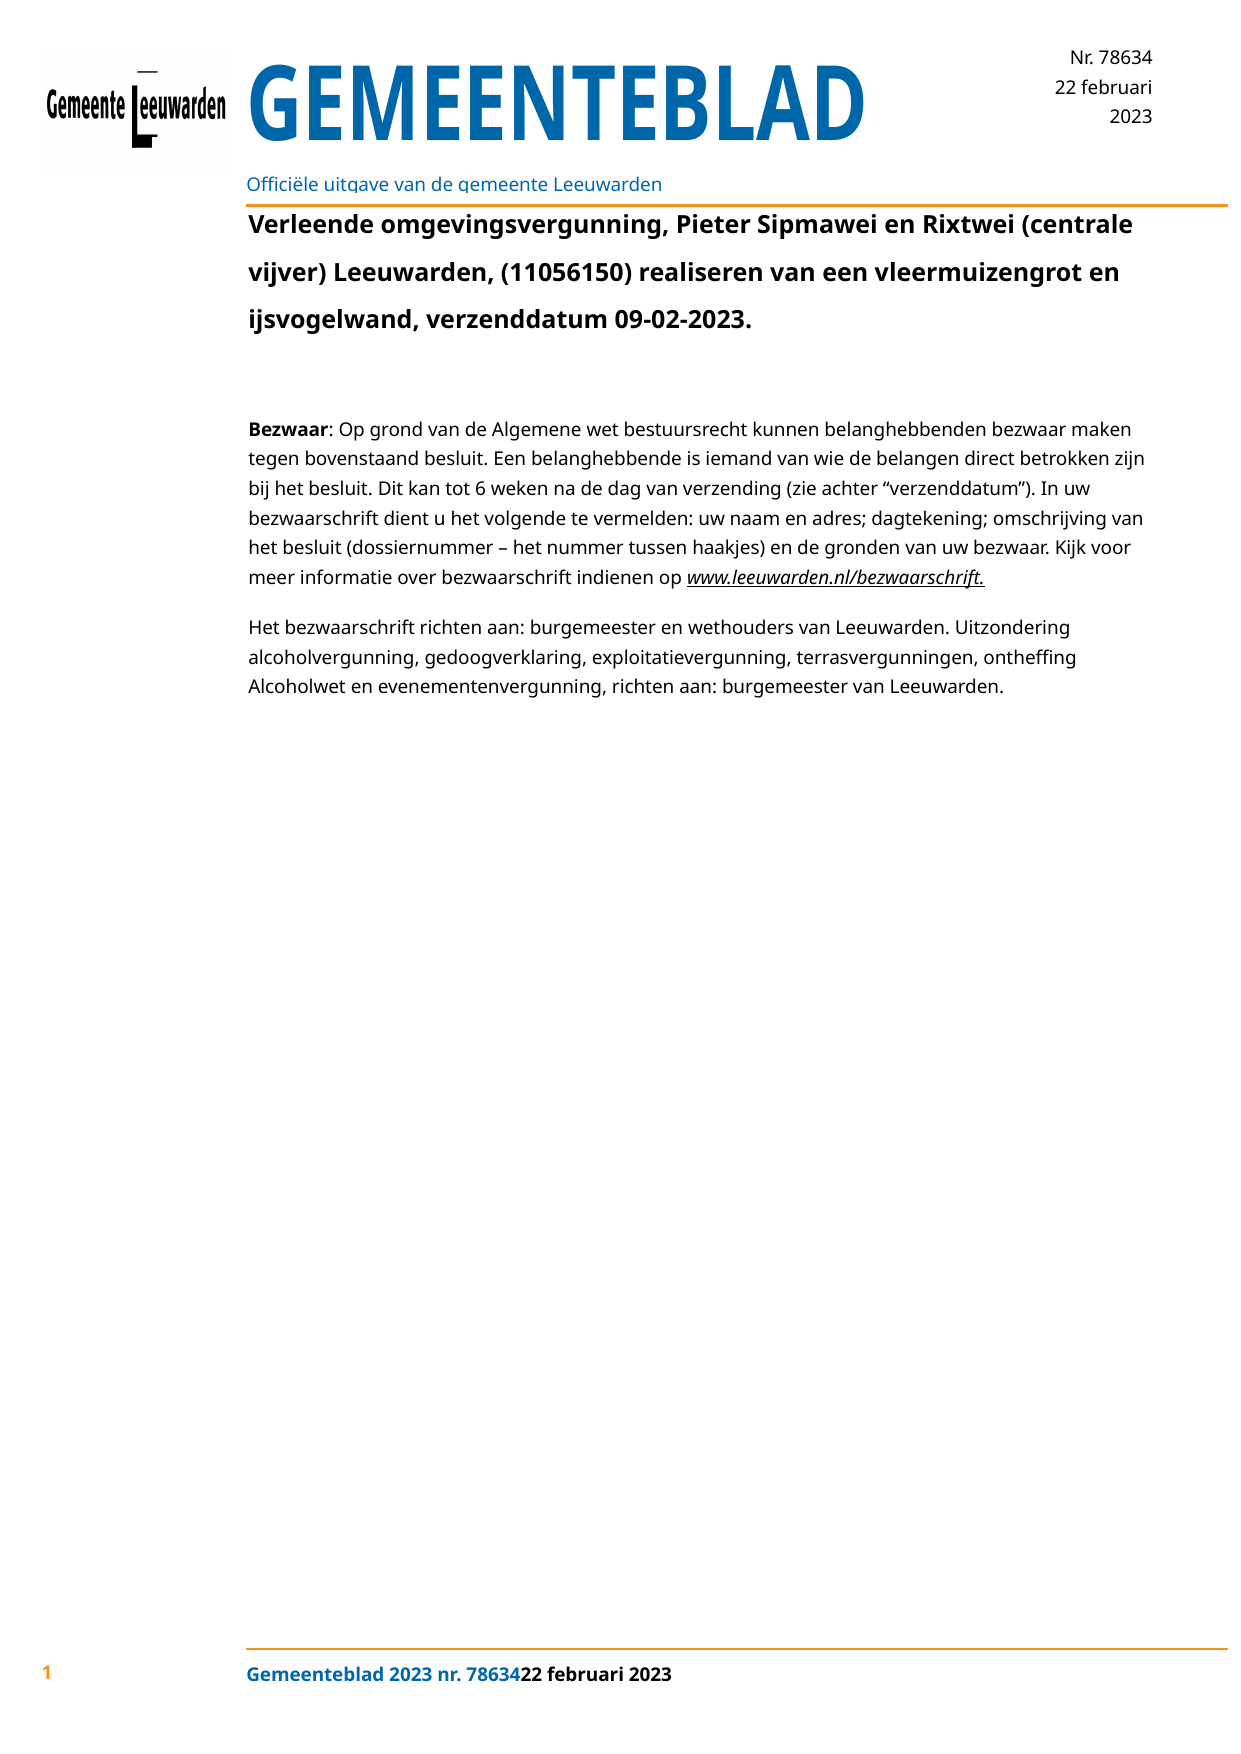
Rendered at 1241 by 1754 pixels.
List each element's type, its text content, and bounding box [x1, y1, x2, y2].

picture [41, 47, 231, 172]
text Bezwaar: Op grond van de Algemene wet bestuursrecht kunnen belanghebbenden bezwaar maken tegen bovenstaand besluit. Een belanghebbende is iemand van wie de belangen direct betrokken zijn bij het besluit. Dit kan tot 6 weken na de dag van verzending (zie achter “verzenddatum”). In uw bezwaarschrift dient u het volgende te vermelden: uw naam en adres; dagtekening; omschrijving van het besluit (dossiernummer – het nummer tussen haakjes) en de gronden van uw bezwaar. Kijk voor meer informatie over bezwaarschrift indienen op www.leeuwarden.nl/bezwaarschrift. [248, 416, 1152, 589]
text Verleende omgevingsvergunning, Pieter Sipmawei en Rixtwei (centrale vijver) Leeuwarden, (11056150) realiseren van een vleermuizengrot en ijsvogelwand, verzenddatum 09-02-2023. [248, 207, 1152, 336]
text Het bezwaarschrift richten aan: burgemeester en wethouders van Leeuwarden. Uitzondering alcoholvergunning, gedoogverklaring, exploitatievergunning, terrasvergunningen, ontheffing Alcoholwet en evenementenvergunning, richten aan: burgemeester van Leeuwarden. [248, 614, 1152, 699]
